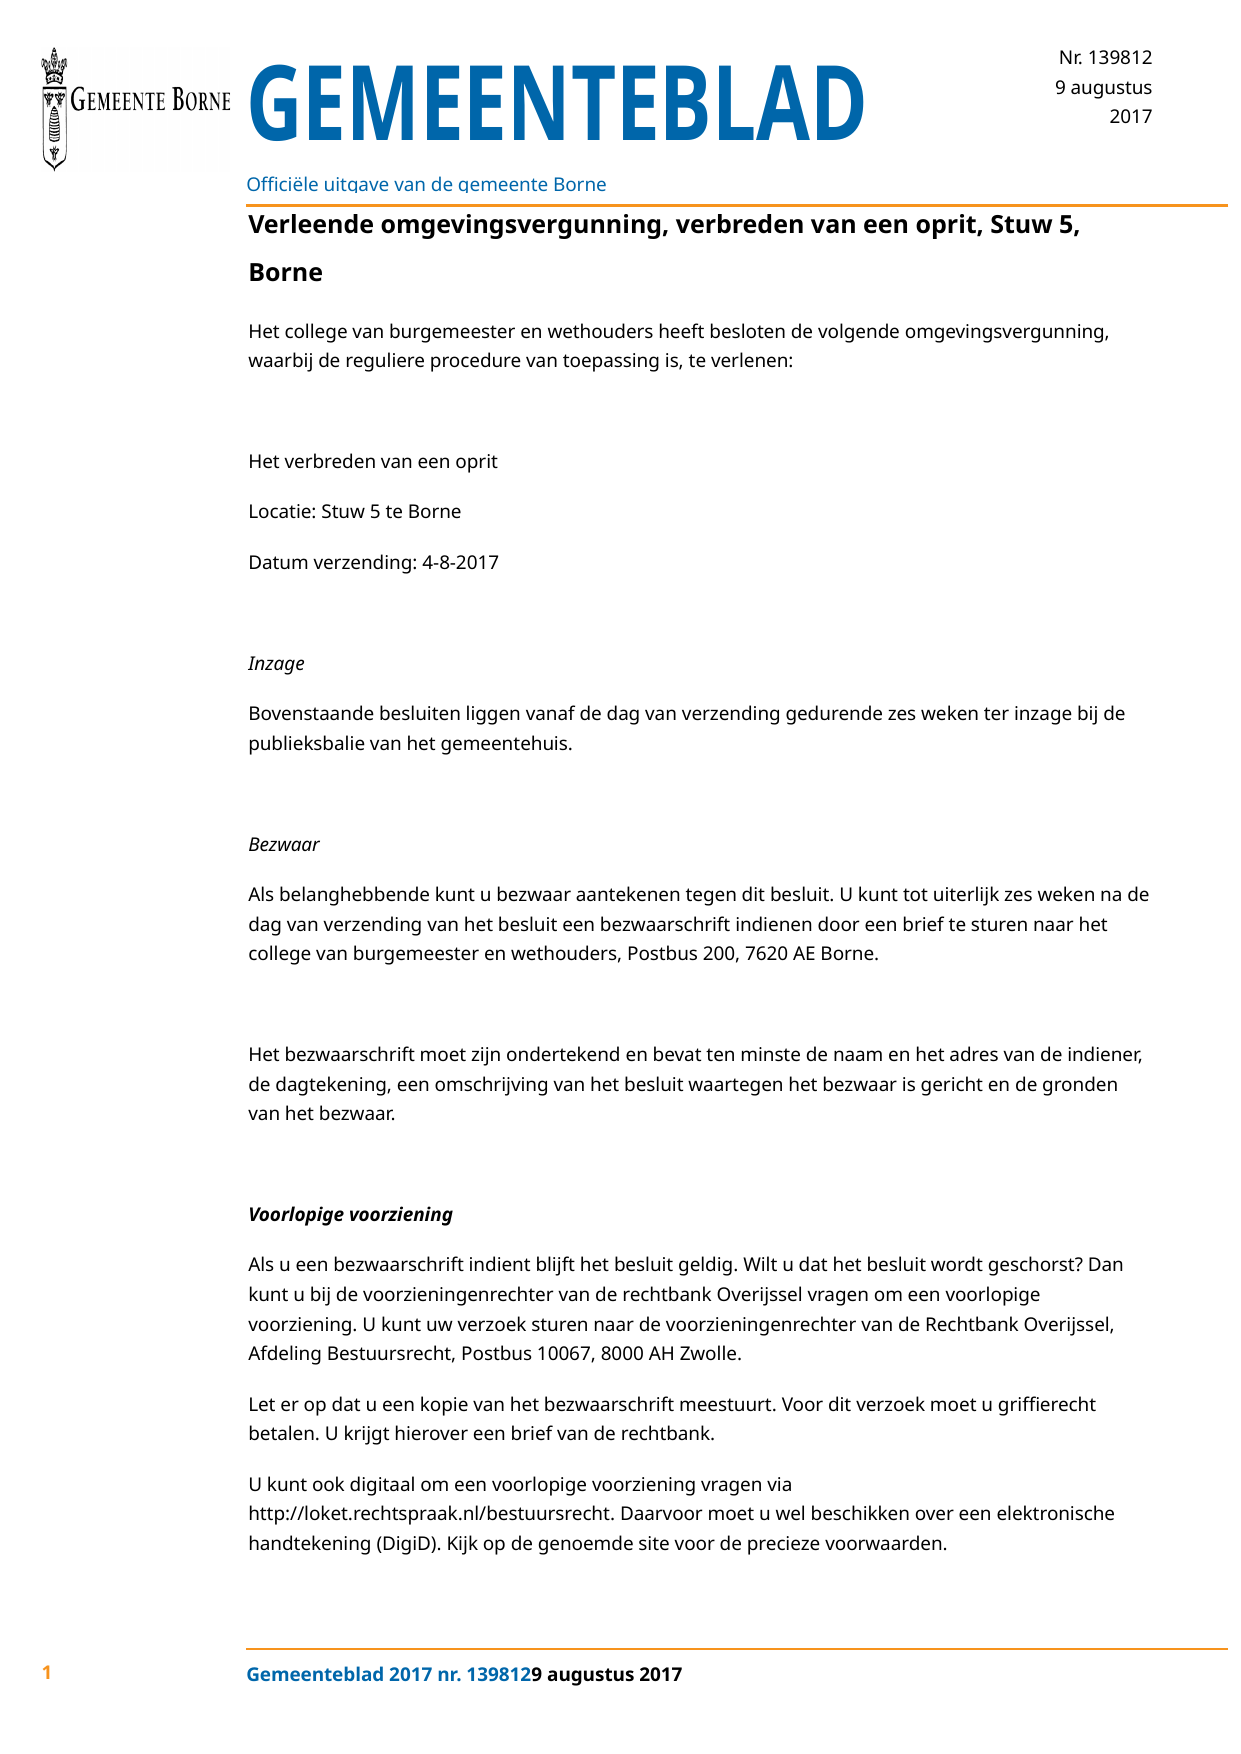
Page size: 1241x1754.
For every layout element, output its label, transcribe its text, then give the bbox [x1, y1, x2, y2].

text Bezwaar [248, 831, 1152, 857]
text Als u een bezwaarschrift indient blijft het besluit geldig. Wilt u dat het besluit wordt geschorst? Dan kunt u bij de voorzieningenrechter van de rechtbank Overijssel vragen om een voorlopige voorziening. U kunt uw verzoek sturen naar de voorzieningenrechter van de Rechtbank Overijssel, Afdeling Bestuursrecht, Postbus 10067, 8000 AH Zwolle. [248, 1252, 1152, 1366]
text U kunt ook digitaal om een voorlopige voorziening vragen via http://loket.rechtspraak.nl/bestuursrecht. Daarvoor moet u wel beschikken over een elektronische handtekening (DigiD). Kijk op de genoemde site voor de precieze voorwaarden. [248, 1471, 1152, 1556]
text Datum verzending: 4-8-2017 [248, 549, 1152, 575]
text Voorlopige voorziening [248, 1201, 1152, 1227]
text Het verbreden van een oprit [248, 448, 1152, 474]
text Het bezwaarschrift moet zijn ondertekend en bevat ten minste de naam en het adres van de indiener, de dagtekening, een omschrijving van het besluit waartegen het bezwaar is gericht en de gronden van het bezwaar. [248, 1041, 1152, 1126]
text Locatie: Stuw 5 te Borne [248, 499, 1152, 524]
picture [41, 47, 231, 172]
text Verleende omgevingsvergunning, verbreden van een oprit, Stuw 5, Borne [248, 207, 1152, 288]
text Als belanghebbende kunt u bezwaar aantekenen tegen dit besluit. U kunt tot uiterlijk zes weken na de dag van verzending van het besluit een bezwaarschrift indienen door een brief te sturen naar het college van burgemeester en wethouders, Postbus 200, 7620 AE Borne. [248, 881, 1152, 966]
text Let er op dat u een kopie van het bezwaarschrift meestuurt. Voor dit verzoek moet u griffierecht betalen. U krijgt hierover een brief van de rechtbank. [248, 1391, 1152, 1446]
text Bovenstaande besluiten liggen vanaf de dag van verzending gedurende zes weken ter inzage bij de publieksbalie van het gemeentehuis. [248, 700, 1152, 756]
text Het college van burgemeester en wethouders heeft besloten de volgende omgevingsvergunning, waarbij de reguliere procedure van toepassing is, te verlenen: [248, 318, 1152, 373]
text Inzage [248, 650, 1152, 676]
